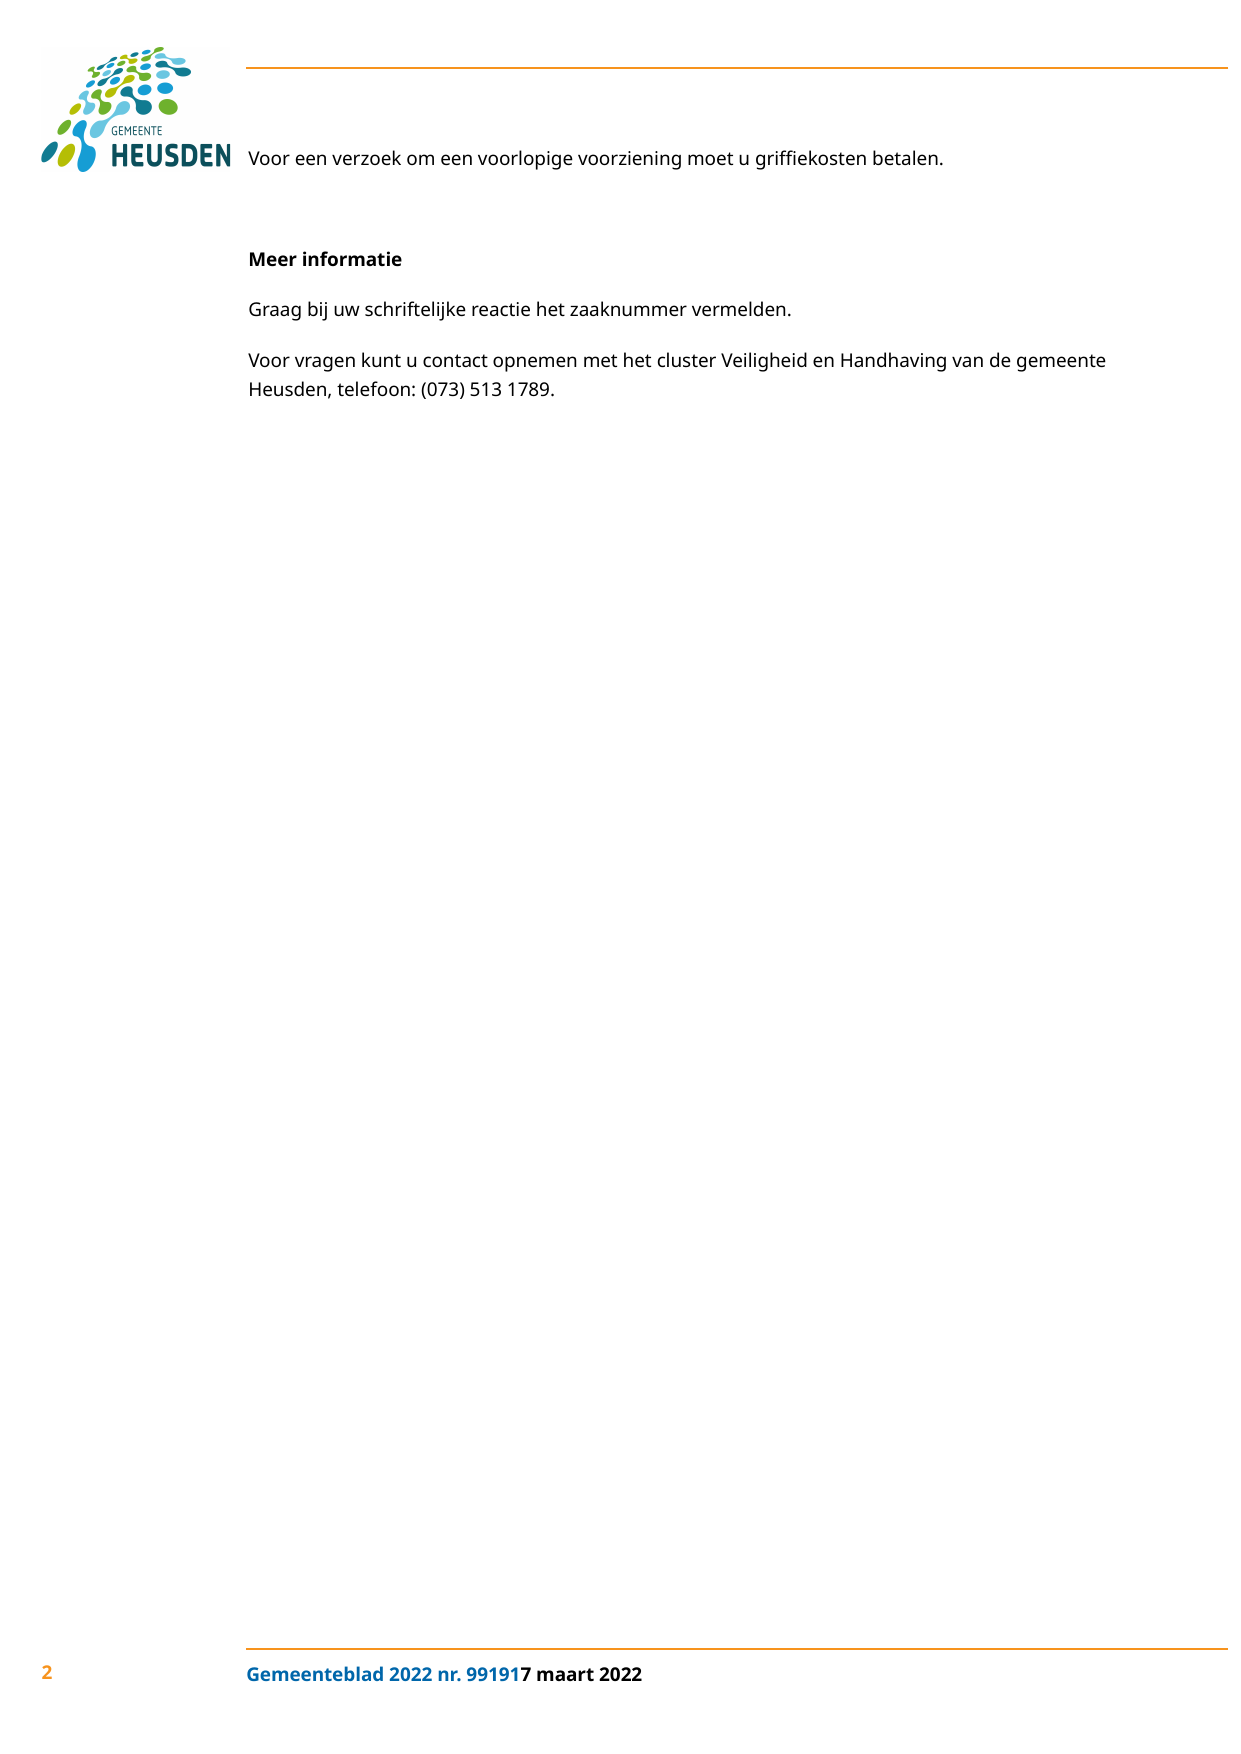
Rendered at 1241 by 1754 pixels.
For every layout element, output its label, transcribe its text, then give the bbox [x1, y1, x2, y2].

text Meer informatie [248, 246, 1152, 272]
text Voor een verzoek om een voorlopige voorziening moet u griffiekosten betalen. [248, 145, 1152, 171]
text Voor vragen kunt u contact opnemen met het cluster Veiligheid en Handhaving van de gemeente Heusden, telefoon: (073) 513 1789. [248, 347, 1152, 402]
text Graag bij uw schriftelijke reactie het zaaknummer vermelden. [248, 296, 1152, 322]
picture [41, 47, 231, 172]
